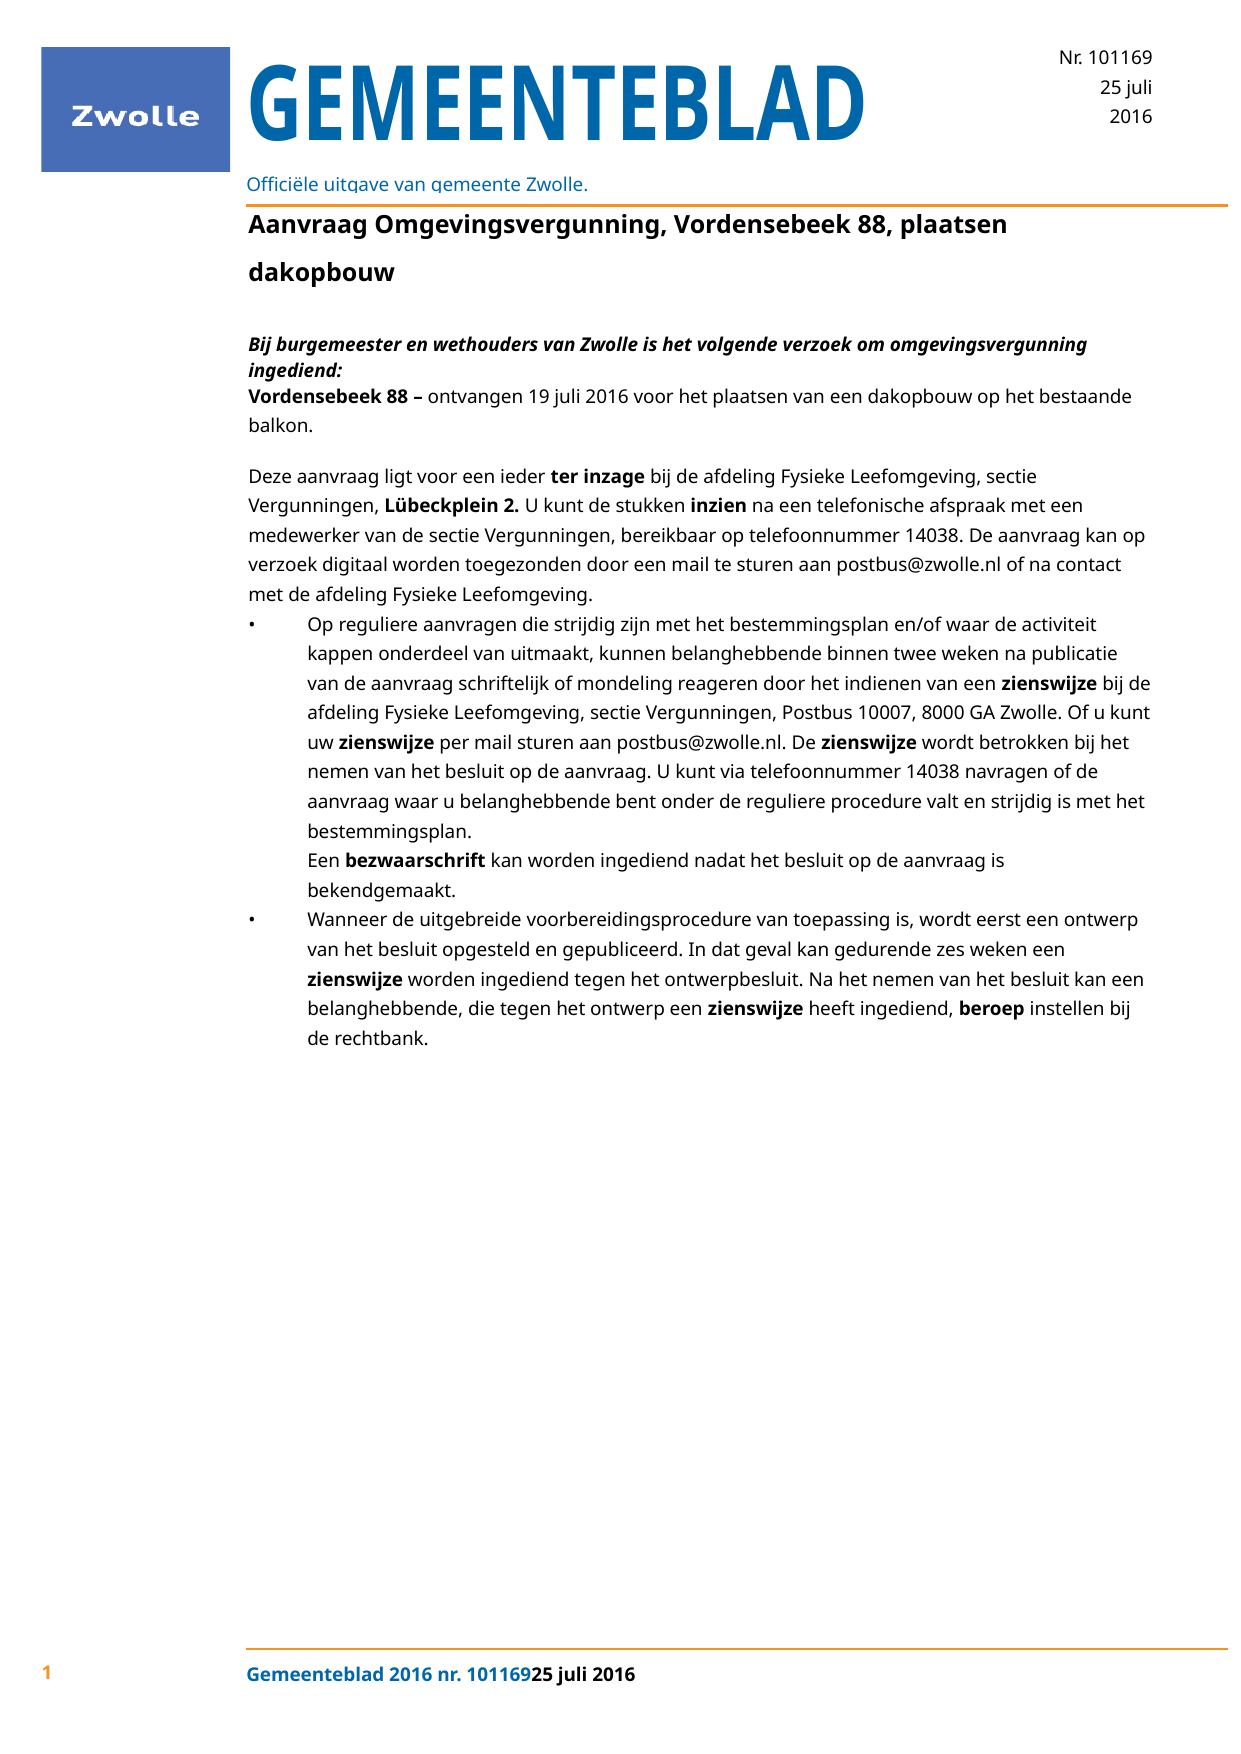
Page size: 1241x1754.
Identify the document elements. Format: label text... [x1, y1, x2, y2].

list Een bezwaarschrift kan worden ingediend nadat het besluit op de aanvraag is bekendgemaakt. [248, 847, 1152, 903]
text Aanvraag Omgevingsvergunning, Vordensebeek 88, plaatsen dakopbouw [248, 207, 1152, 288]
text Vordensebeek 88 – ontvangen 19 juli 2016 voor het plaatsen van een dakopbouw op het bestaande balkon. [248, 383, 1152, 438]
picture [41, 47, 231, 172]
text Deze aanvraag ligt voor een ieder ter inzage bij de afdeling Fysieke Leefomgeving, sectie Vergunningen, Lübeckplein 2. U kunt de stukken inzien na een telefonische afspraak met een medewerker van de sectie Vergunningen, bereikbaar op telefoonnummer 14038. De aanvraag kan op verzoek digitaal worden toegezonden door een mail te sturen aan postbus@zwolle.nl of na contact met de afdeling Fysieke Leefomgeving. [248, 463, 1152, 607]
list Wanneer de uitgebreide voorbereidingsprocedure van toepassing is, wordt eerst een ontwerp van het besluit opgesteld en gepubliceerd. In dat geval kan gedurende zes weken een zienswijze worden ingediend tegen het ontwerpbesluit. Na het nemen van het besluit kan een belanghebbende, die tegen het ontwerp een zienswijze heeft ingediend, beroep instellen bij de rechtbank. [248, 907, 1152, 1051]
list Op reguliere aanvragen die strijdig zijn met het bestemmingsplan en/of waar de activiteit kappen onderdeel van uitmaakt, kunnen belanghebbende binnen twee weken na publicatie van de aanvraag schriftelijk of mondeling reageren door het indienen van een zienswijze bij de afdeling Fysieke Leefomgeving, sectie Vergunningen, Postbus 10007, 8000 GA Zwolle. Of u kunt uw zienswijze per mail sturen aan postbus@zwolle.nl. De zienswijze wordt betrokken bij het nemen van het besluit op de aanvraag. U kunt via telefoonnummer 14038 navragen of de aanvraag waar u belanghebbende bent onder de reguliere procedure valt en strijdig is met het bestemmingsplan. [248, 611, 1152, 844]
text Bij burgemeester en wethouders van Zwolle is het volgende verzoek om omgevingsvergunning ingediend: [248, 331, 1152, 383]
